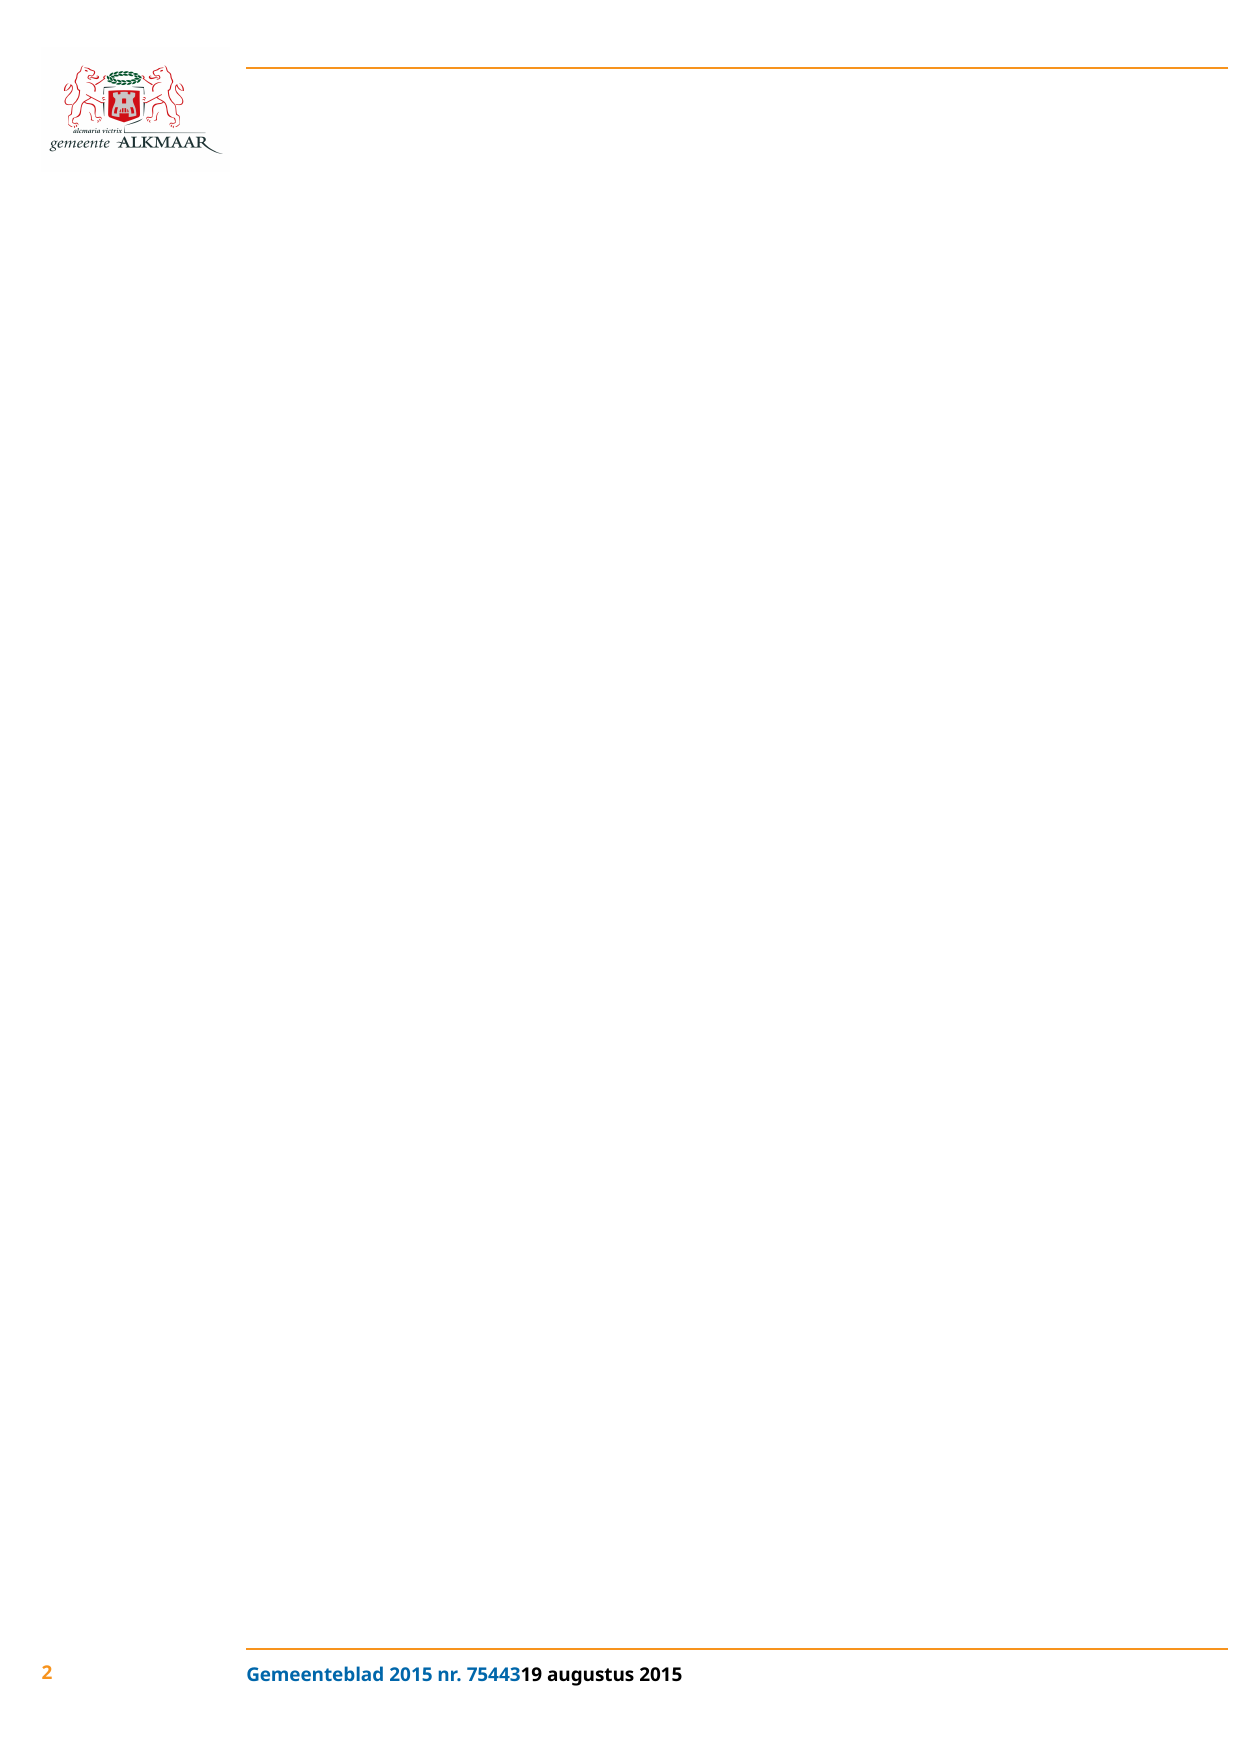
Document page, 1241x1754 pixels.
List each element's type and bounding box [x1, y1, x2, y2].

picture [41, 47, 231, 172]
